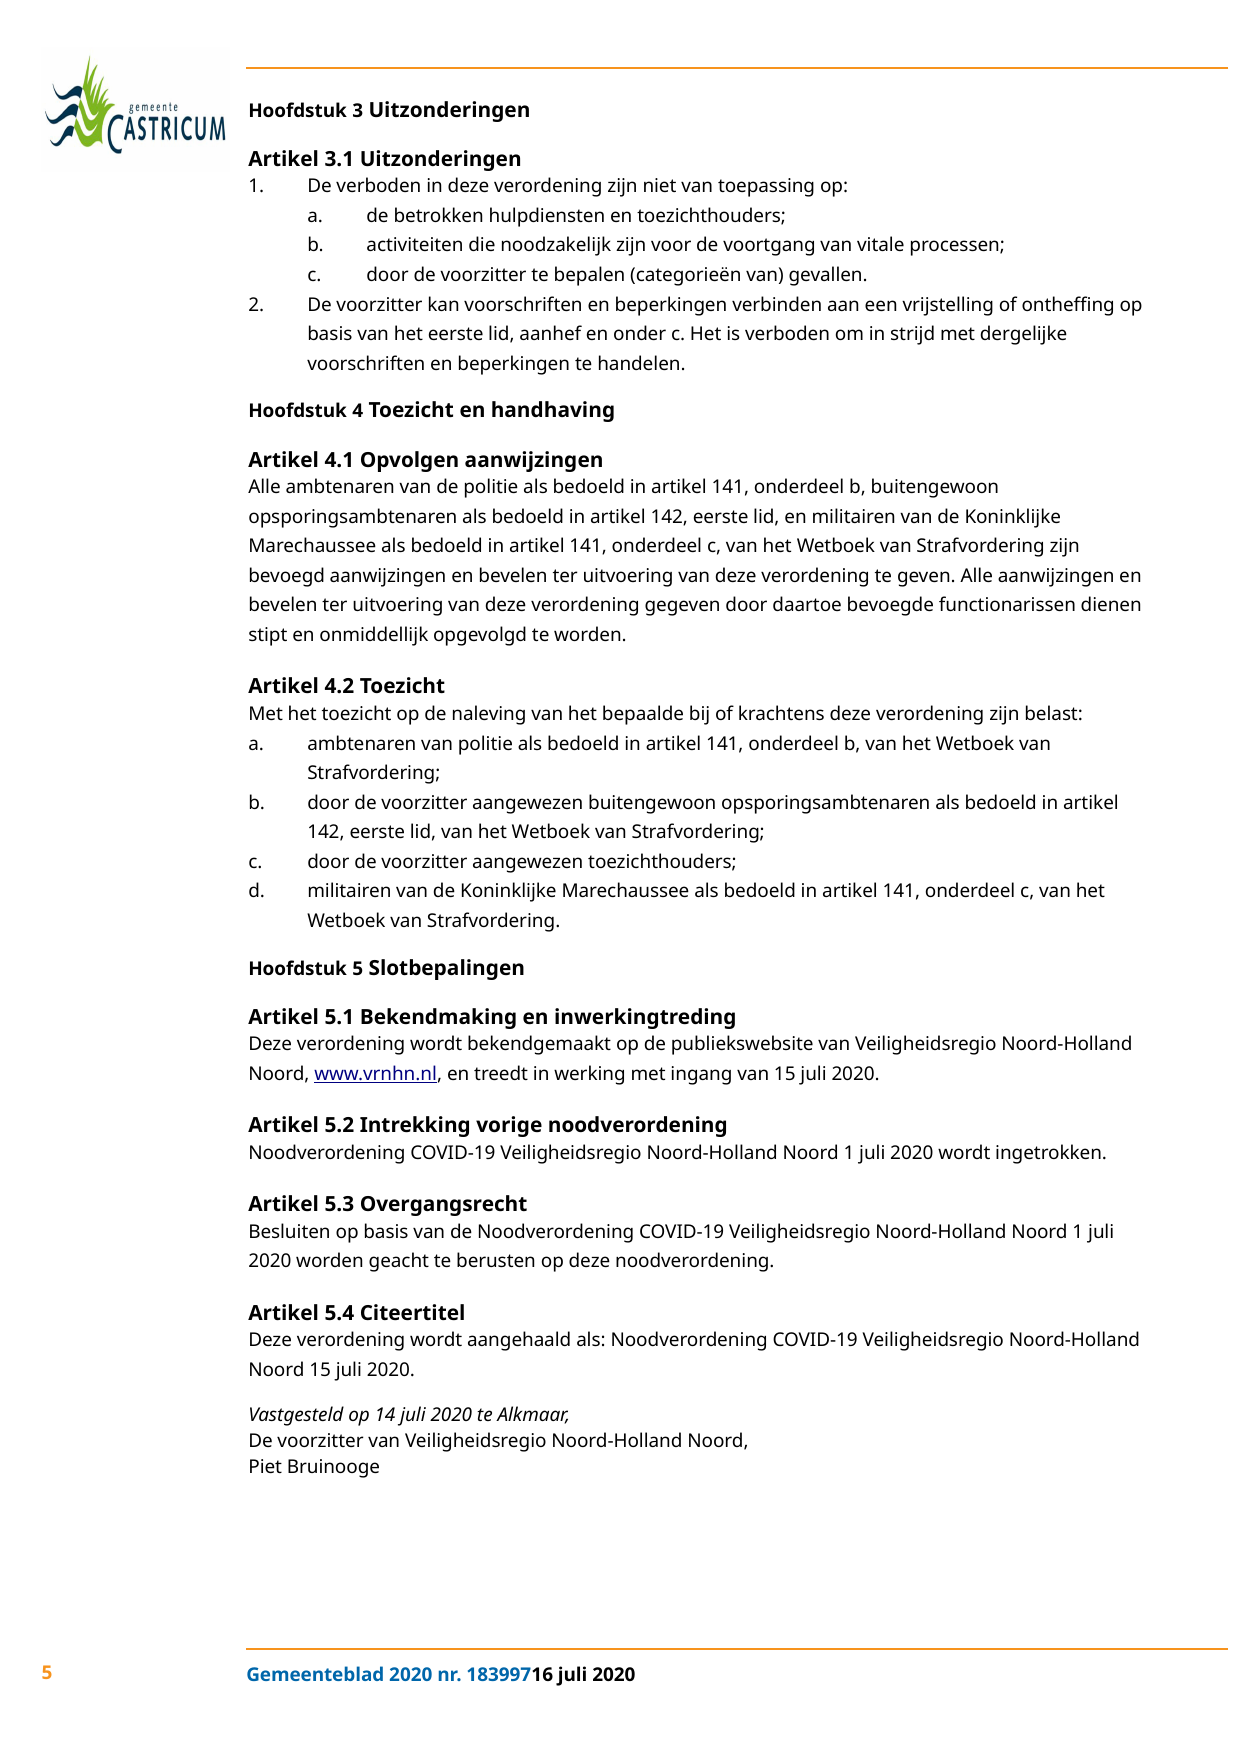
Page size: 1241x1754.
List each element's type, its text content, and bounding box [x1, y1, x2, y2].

text Artikel 3.1 Uitzonderingen [248, 144, 1152, 172]
list ambtenaren van politie als bedoeld in artikel 141, onderdeel b, van het Wetboek van Strafvordering; [248, 730, 1152, 785]
text Noodverordening COVID-19 Veiligheidsregio Noord-Holland Noord 1 juli 2020 wordt ingetrokken. [248, 1139, 1152, 1165]
picture [41, 47, 231, 172]
list door de voorzitter aangewezen buitengewoon opsporingsambtenaren als bedoeld in artikel 142, eerste lid, van het Wetboek van Strafvordering; [248, 789, 1152, 844]
list De voorzitter kan voorschriften en beperkingen verbinden aan een vrijstelling of ontheffing op basis van het eerste lid, aanhef en onder c. Het is verboden om in strijd met dergelijke voorschriften en beperkingen te handelen. [248, 291, 1152, 376]
text Artikel 5.4 Citeertitel [248, 1298, 1152, 1326]
list De verboden in deze verordening zijn niet van toepassing op: [248, 172, 1152, 198]
text De voorzitter van Veiligheidsregio Noord-Holland Noord, [248, 1427, 1152, 1453]
text Artikel 5.3 Overgangsrecht [248, 1189, 1152, 1218]
text Vastgesteld op 14 juli 2020 te Alkmaar, [248, 1401, 1152, 1427]
list de betrokken hulpdiensten en toezichthouders; [307, 202, 1152, 228]
text Hoofdstuk 4 Toezicht en handhaving [248, 396, 1152, 424]
text Deze verordening wordt aangehaald als: Noodverordening COVID-19 Veiligheidsregio Noord-Holland Noord 15 juli 2020. [248, 1326, 1152, 1382]
text Met het toezicht op de naleving van het bepaalde bij of krachtens deze verordening zijn belast: [248, 700, 1152, 726]
text Piet Bruinooge [248, 1453, 1152, 1479]
text Alle ambtenaren van de politie als bedoeld in artikel 141, onderdeel b, buitengewoon opsporingsambtenaren als bedoeld in artikel 142, eerste lid, en militairen van de Koninklijke Marechaussee als bedoeld in artikel 141, onderdeel c, van het Wetboek van Strafvordering zijn bevoegd aanwijzingen en bevelen ter uitvoering van deze verordening te geven. Alle aanwijzingen en bevelen ter uitvoering van deze verordening gegeven door daartoe bevoegde functionarissen dienen stipt en onmiddellijk opgevolgd te worden. [248, 473, 1152, 647]
text Artikel 4.1 Opvolgen aanwijzingen [248, 445, 1152, 473]
list activiteiten die noodzakelijk zijn voor de voortgang van vitale processen; [307, 232, 1152, 257]
list militairen van de Koninklijke Marechaussee als bedoeld in artikel 141, onderdeel c, van het Wetboek van Strafvordering. [248, 878, 1152, 933]
list door de voorzitter aangewezen toezichthouders; [248, 848, 1152, 874]
text Hoofdstuk 5 Slotbepalingen [248, 953, 1152, 981]
text Hoofdstuk 3 Uitzonderingen [248, 95, 1152, 123]
text Artikel 5.2 Intrekking vorige noodverordening [248, 1111, 1152, 1139]
text Artikel 5.1 Bekendmaking en inwerkingtreding [248, 1002, 1152, 1031]
text Besluiten op basis van de Noodverordening COVID-19 Veiligheidsregio Noord-Holland Noord 1 juli 2020 worden geacht te berusten op deze noodverordening. [248, 1218, 1152, 1273]
text Deze verordening wordt bekendgemaakt op de publiekswebsite van Veiligheidsregio Noord-Holland Noord, www.vrnhn.nl, en treedt in werking met ingang van 15 juli 2020. [248, 1031, 1152, 1086]
text Artikel 4.2 Toezicht [248, 672, 1152, 700]
list door de voorzitter te bepalen (categorieën van) gevallen. [307, 261, 1152, 287]
